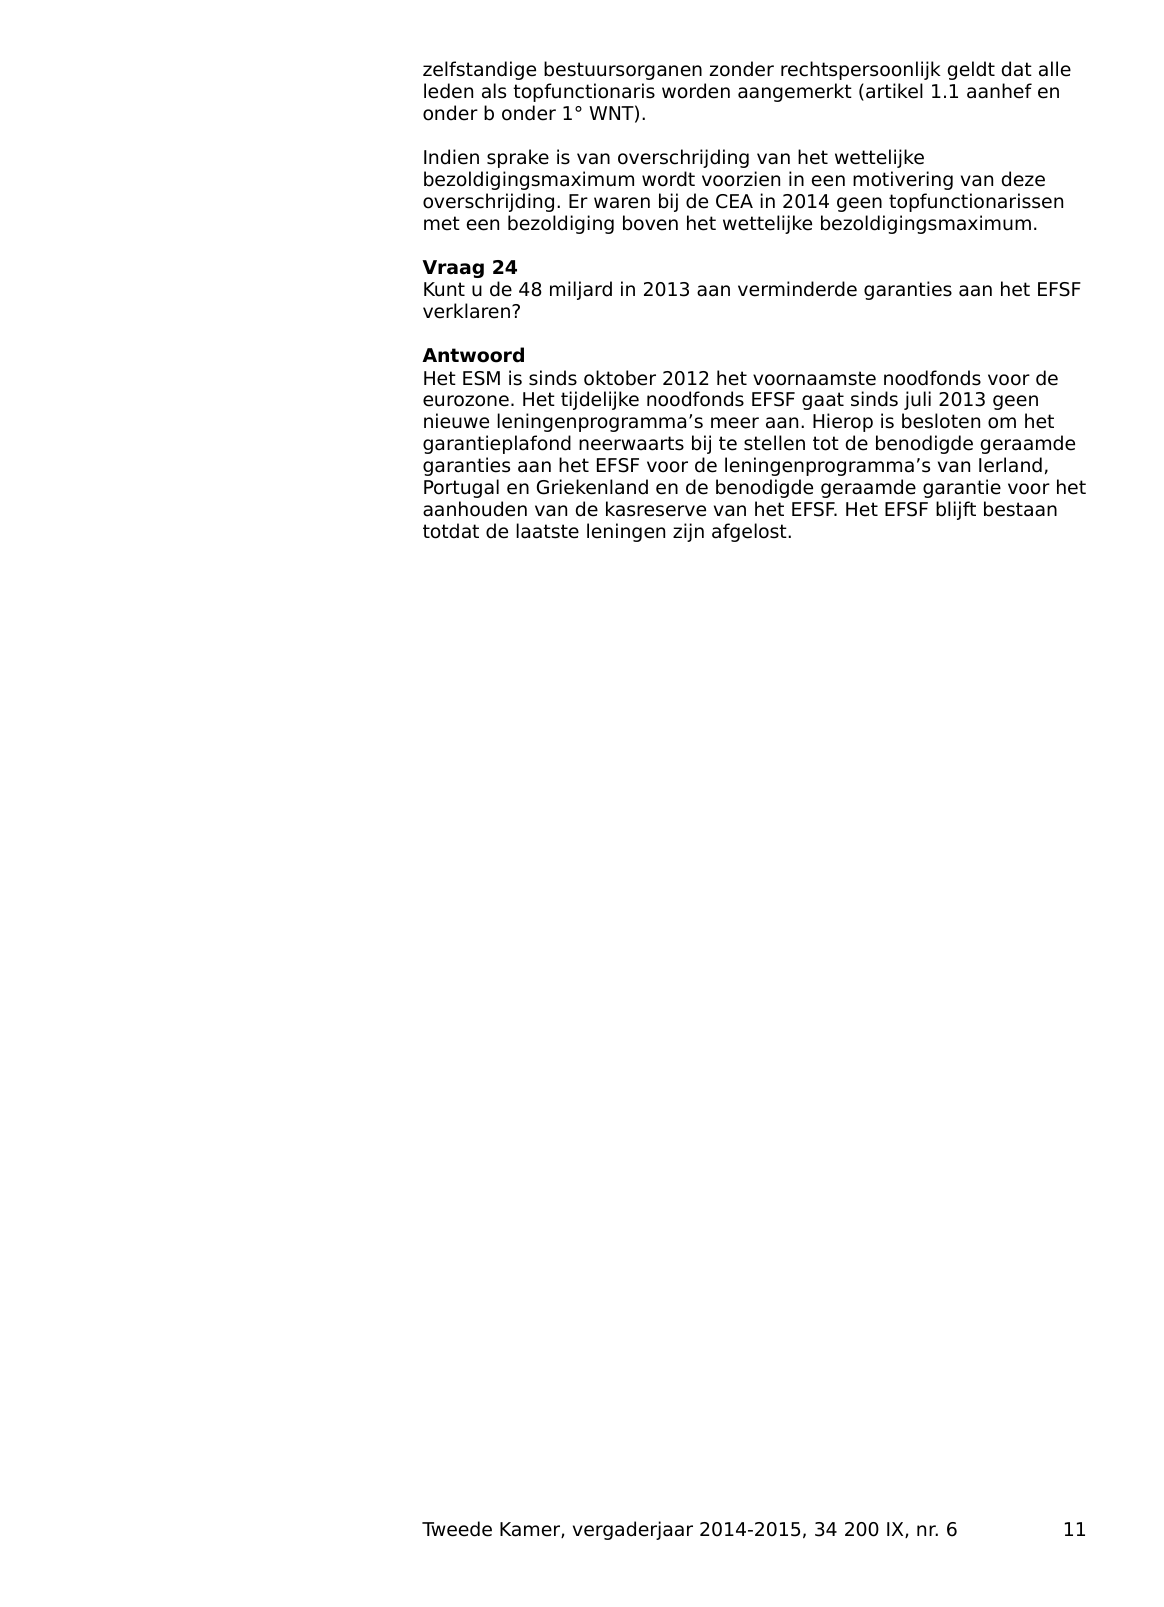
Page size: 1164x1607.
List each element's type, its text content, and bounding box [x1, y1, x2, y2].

text Kunt u de 48 miljard in 2013 aan verminderde garanties aan het EFSF verklaren? [422, 279, 1087, 323]
text Het ESM is sinds oktober 2012 het voornaamste noodfonds voor de eurozone. Het tijdelijke noodfonds EFSF gaat sinds juli 2013 geen nieuwe leningenprogramma’s meer aan. Hierop is besloten om het garantieplafond neerwaarts bij te stellen tot de benodigde geraamde garanties aan het EFSF voor de leningenprogramma’s van Ierland, Portugal en Griekenland en de benodigde geraamde garantie voor het aanhouden van de kasreserve van het EFSF. Het EFSF blijft bestaan totdat de laatste leningen zijn afgelost. [422, 367, 1087, 543]
text Vraag 24 [422, 257, 1087, 279]
text zelfstandige bestuursorganen zonder rechtspersoonlijk geldt dat alle leden als topfunctionaris worden aangemerkt (artikel 1.1 aanhef en onder b onder 1° WNT). [422, 59, 1087, 125]
text Indien sprake is van overschrijding van het wettelijke bezoldigingsmaximum wordt voorzien in een motivering van deze overschrijding. Er waren bij de CEA in 2014 geen topfunctionarissen met een bezoldiging boven het wettelijke bezoldigingsmaximum. [422, 147, 1087, 235]
text Antwoord [422, 345, 1087, 367]
